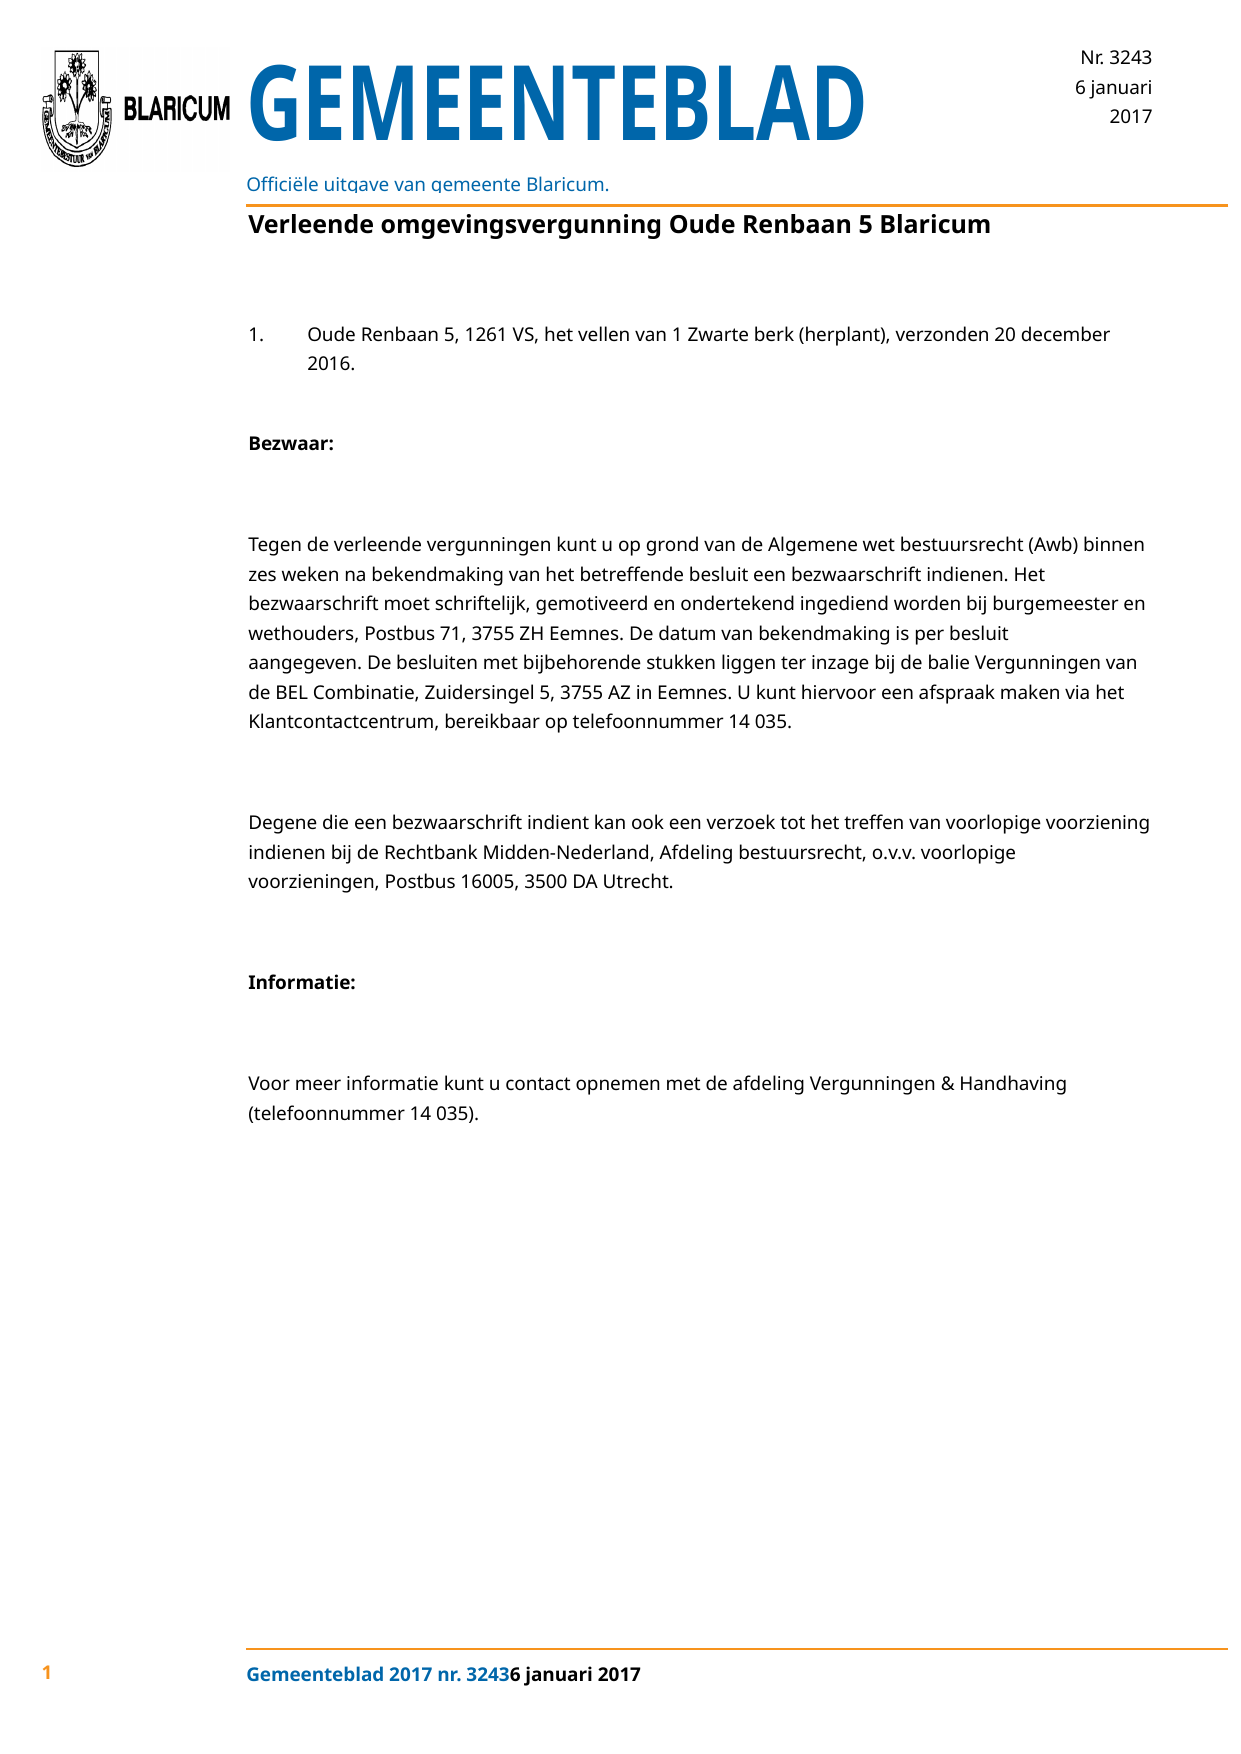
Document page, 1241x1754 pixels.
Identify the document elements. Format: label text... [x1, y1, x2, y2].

text Tegen de verleende vergunningen kunt u op grond van de Algemene wet bestuursrecht (Awb) binnen zes weken na bekendmaking van het betreffende besluit een bezwaarschrift indienen. Het bezwaarschrift moet schriftelijk, gemotiveerd en ondertekend ingediend worden bij burgemeester en wethouders, Postbus 71, 3755 ZH Eemnes. De datum van bekendmaking is per besluit aangegeven. De besluiten met bijbehorende stukken liggen ter inzage bij de balie Vergunningen van de BEL Combinatie, Zuidersingel 5, 3755 AZ in Eemnes. U kunt hiervoor een afspraak maken via het Klantcontactcentrum, bereikbaar op telefoonnummer 14 035. [248, 531, 1152, 734]
text Informatie: [248, 969, 1152, 995]
text Verleende omgevingsvergunning Oude Renbaan 5 Blaricum [248, 207, 1152, 241]
text Bezwaar: [248, 430, 1152, 456]
text Degene die een bezwaarschrift indient kan ook een verzoek tot het treffen van voorlopige voorziening indienen bij de Rechtbank Midden-Nederland, Afdeling bestuursrecht, o.v.v. voorlopige voorzieningen, Postbus 16005, 3500 DA Utrecht. [248, 809, 1152, 894]
text Voor meer informatie kunt u contact opnemen met de afdeling Vergunningen & Handhaving (telefoonnummer 14 035). [248, 1070, 1152, 1126]
picture [41, 47, 231, 172]
list Oude Renbaan 5, 1261 VS, het vellen van 1 Zwarte berk (herplant), verzonden 20 december 2016. [248, 321, 1152, 376]
